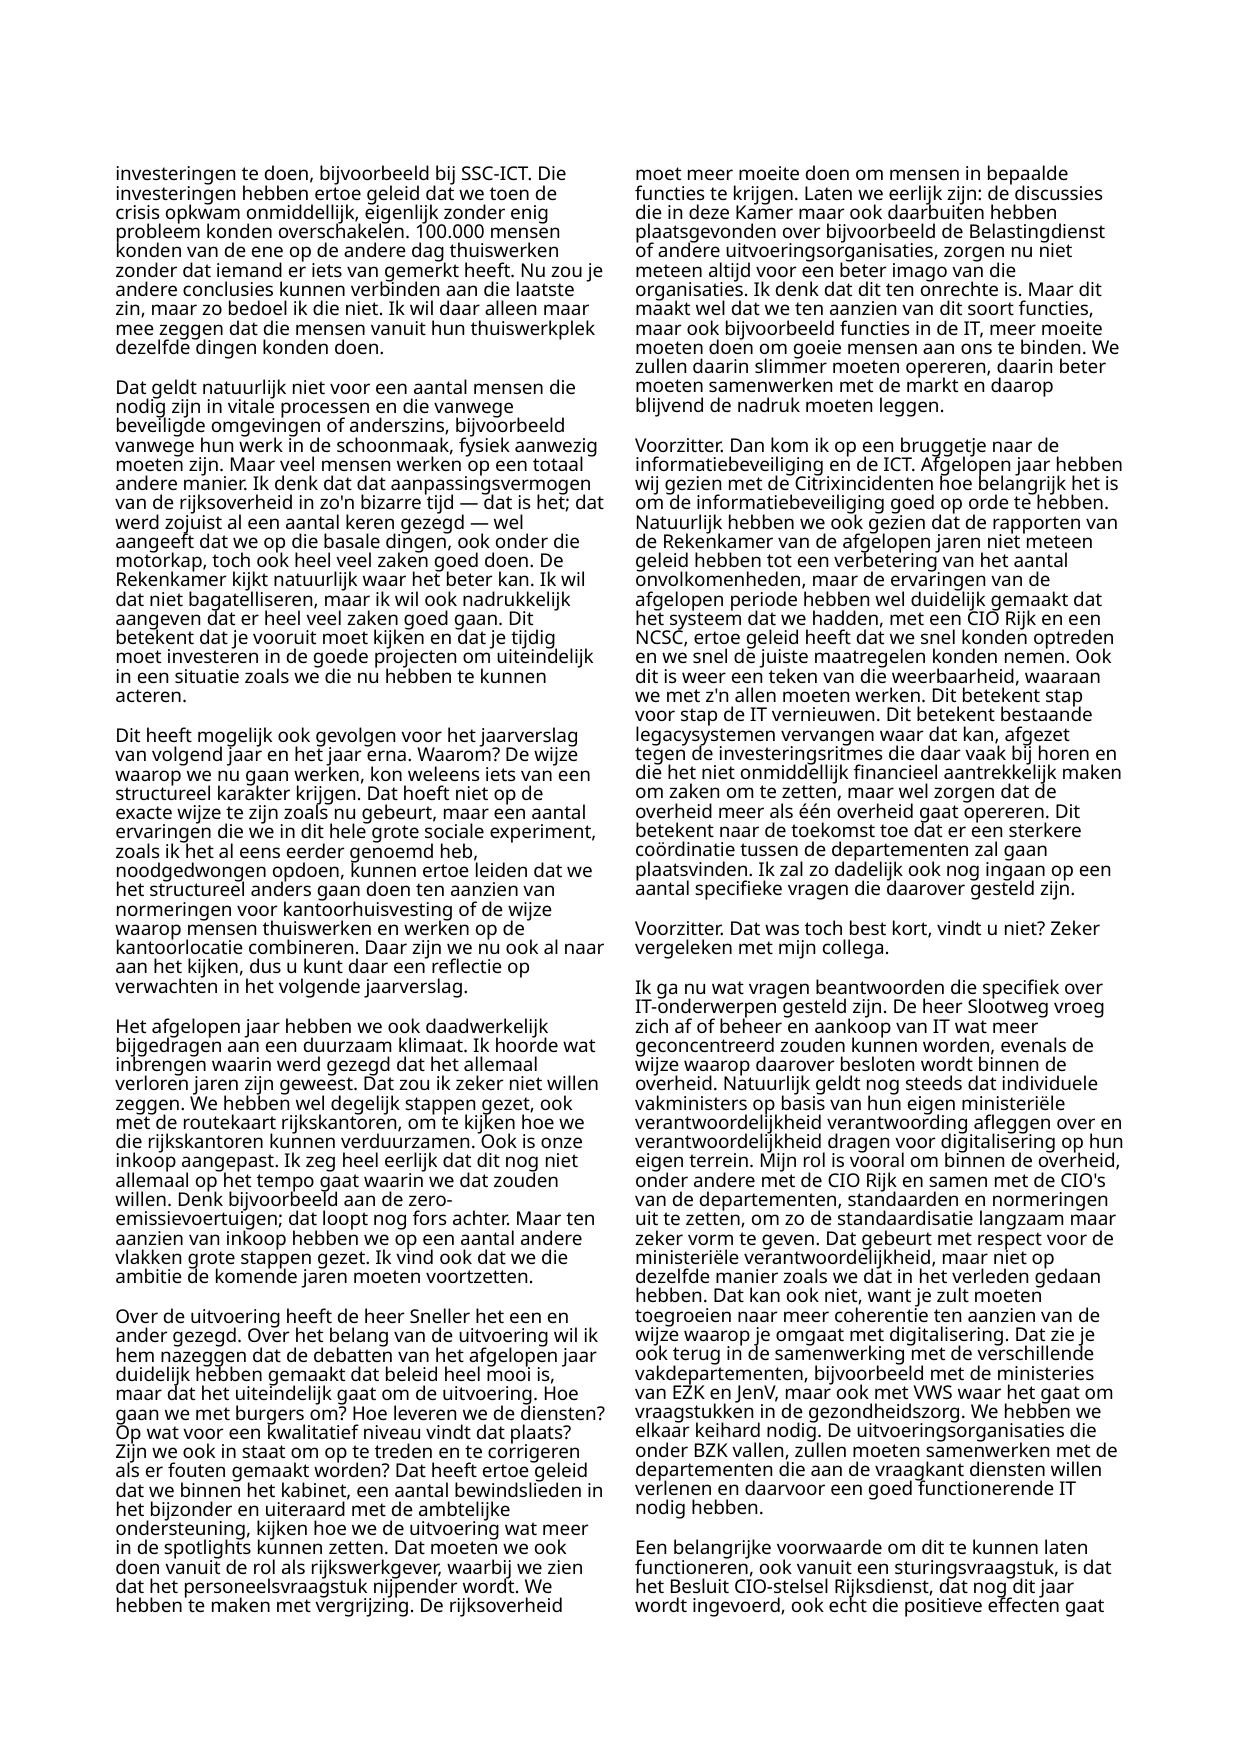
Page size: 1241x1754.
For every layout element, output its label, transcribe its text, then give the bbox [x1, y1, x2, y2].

text Een belangrijke voorwaarde om dit te kunnen laten functioneren, ook vanuit een sturingsvraagstuk, is dat het Besluit CIO-stelsel Rijksdienst, dat nog dit jaar wordt ingevoerd, ook echt die positieve effecten gaat [635, 1539, 1125, 1616]
text Voorzitter. Dat was toch best kort, vindt u niet? Zeker vergeleken met mijn collega. [635, 920, 1125, 958]
text Over de uitvoering heeft de heer Sneller het een en ander gezegd. Over het belang van de uitvoering wil ik hem nazeggen dat de debatten van het afgelopen jaar duidelijk hebben gemaakt dat beleid heel mooi is, maar dat het uiteindelijk gaat om de uitvoering. Hoe gaan we met burgers om? Hoe leveren we de diensten? Op wat voor een kwalitatief niveau vindt dat plaats? Zijn we ook in staat om op te treden en te corrigeren als er fouten gemaakt worden? Dat heeft ertoe geleid dat we binnen het kabinet, een aantal bewindslieden in het bijzonder en uiteraard met de ambtelijke ondersteuning, kijken hoe we de uitvoering wat meer in de spotlights kunnen zetten. Dat moeten we ook doen vanuit de rol als rijkswerkgever, waarbij we zien dat het personeelsvraagstuk nijpender wordt. We hebben te maken met vergrijzing. De rijksoverheid [115, 1308, 605, 1616]
text moet meer moeite doen om mensen in bepaalde functies te krijgen. Laten we eerlijk zijn: de discussies die in deze Kamer maar ook daarbuiten hebben plaatsgevonden over bijvoorbeeld de Belastingdienst of andere uitvoeringsorganisaties, zorgen nu niet meteen altijd voor een beter imago van die organisaties. Ik denk dat dit ten onrechte is. Maar dit maakt wel dat we ten aanzien van dit soort functies, maar ook bijvoorbeeld functies in de IT, meer moeite moeten doen om goeie mensen aan ons te binden. We zullen daarin slimmer moeten opereren, daarin beter moeten samenwerken met de markt en daarop blijvend de nadruk moeten leggen. [635, 165, 1125, 416]
text investeringen te doen, bijvoorbeeld bij SSC-ICT. Die investeringen hebben ertoe geleid dat we toen de crisis opkwam onmiddellijk, eigenlijk zonder enig probleem konden overschakelen. 100.000 mensen konden van de ene op de andere dag thuiswerken zonder dat iemand er iets van gemerkt heeft. Nu zou je andere conclusies kunnen verbinden aan die laatste zin, maar zo bedoel ik die niet. Ik wil daar alleen maar mee zeggen dat die mensen vanuit hun thuiswerkplek dezelfde dingen konden doen. [115, 165, 605, 358]
text Het afgelopen jaar hebben we ook daadwerkelijk bijgedragen aan een duurzaam klimaat. Ik hoorde wat inbrengen waarin werd gezegd dat het allemaal verloren jaren zijn geweest. Dat zou ik zeker niet willen zeggen. We hebben wel degelijk stappen gezet, ook met de routekaart rijkskantoren, om te kijken hoe we die rijkskantoren kunnen verduurzamen. Ook is onze inkoop aangepast. Ik zeg heel eerlijk dat dit nog niet allemaal op het tempo gaat waarin we dat zouden willen. Denk bijvoorbeeld aan de zero-emissievoertuigen; dat loopt nog fors achter. Maar ten aanzien van inkoop hebben we op een aantal andere vlakken grote stappen gezet. Ik vind ook dat we die ambitie de komende jaren moeten voortzetten. [115, 1018, 605, 1287]
text Dat geldt natuurlijk niet voor een aantal mensen die nodig zijn in vitale processen en die vanwege beveiligde omgevingen of anderszins, bijvoorbeeld vanwege hun werk in de schoonmaak, fysiek aanwezig moeten zijn. Maar veel mensen werken op een totaal andere manier. Ik denk dat dat aanpassingsvermogen van de rijksoverheid in zo'n bizarre tijd — dat is het; dat werd zojuist al een aantal keren gezegd — wel aangeeft dat we op die basale dingen, ook onder die motorkap, toch ook heel veel zaken goed doen. De Rekenkamer kijkt natuurlijk waar het beter kan. Ik wil dat niet bagatelliseren, maar ik wil ook nadrukkelijk aangeven dat er heel veel zaken goed gaan. Dit betekent dat je vooruit moet kijken en dat je tijdig moet investeren in de goede projecten om uiteindelijk in een situatie zoals we die nu hebben te kunnen acteren. [115, 379, 605, 706]
text Voorzitter. Dan kom ik op een bruggetje naar de informatiebeveiliging en de ICT. Afgelopen jaar hebben wij gezien met de Citrixincidenten hoe belangrijk het is om de informatiebeveiliging goed op orde te hebben. Natuurlijk hebben we ook gezien dat de rapporten van de Rekenkamer van de afgelopen jaren niet meteen geleid hebben tot een verbetering van het aantal onvolkomenheden, maar de ervaringen van de afgelopen periode hebben wel duidelijk gemaakt dat het systeem dat we hadden, met een CIO Rijk en een NCSC, ertoe geleid heeft dat we snel konden optreden en we snel de juiste maatregelen konden nemen. Ook dit is weer een teken van die weerbaarheid, waaraan we met z'n allen moeten werken. Dit betekent stap voor stap de IT vernieuwen. Dit betekent bestaande legacysystemen vervangen waar dat kan, afgezet tegen de investeringsritmes die daar vaak bij horen en die het niet onmiddellijk financieel aantrekkelijk maken om zaken om te zetten, maar wel zorgen dat de overheid meer als één overheid gaat opereren. Dit betekent naar de toekomst toe dat er een sterkere coördinatie tussen de departementen zal gaan plaatsvinden. Ik zal zo dadelijk ook nog ingaan op een aantal specifieke vragen die daarover gesteld zijn. [635, 437, 1125, 899]
text Dit heeft mogelijk ook gevolgen voor het jaarverslag van volgend jaar en het jaar erna. Waarom? De wijze waarop we nu gaan werken, kon weleens iets van een structureel karakter krijgen. Dat hoeft niet op de exacte wijze te zijn zoals nu gebeurt, maar een aantal ervaringen die we in dit hele grote sociale experiment, zoals ik het al eens eerder genoemd heb, noodgedwongen opdoen, kunnen ertoe leiden dat we het structureel anders gaan doen ten aanzien van normeringen voor kantoorhuisvesting of de wijze waarop mensen thuiswerken en werken op de kantoorlocatie combineren. Daar zijn we nu ook al naar aan het kijken, dus u kunt daar een reflectie op verwachten in het volgende jaarverslag. [115, 727, 605, 997]
text Ik ga nu wat vragen beantwoorden die specifiek over IT-onderwerpen gesteld zijn. De heer Slootweg vroeg zich af of beheer en aankoop van IT wat meer geconcentreerd zouden kunnen worden, evenals de wijze waarop daarover besloten wordt binnen de overheid. Natuurlijk geldt nog steeds dat individuele vakministers op basis van hun eigen ministeriële verantwoordelijkheid verantwoording afleggen over en verantwoordelijkheid dragen voor digitalisering op hun eigen terrein. Mijn rol is vooral om binnen de overheid, onder andere met de CIO Rijk en samen met de CIO's van de departementen, standaarden en normeringen uit te zetten, om zo de standaardisatie langzaam maar zeker vorm te geven. Dat gebeurt met respect voor de ministeriële verantwoordelijkheid, maar niet op dezelfde manier zoals we dat in het verleden gedaan hebben. Dat kan ook niet, want je zult moeten toegroeien naar meer coherentie ten aanzien van de wijze waarop je omgaat met digitalisering. Dat zie je ook terug in de samenwerking met de verschillende vakdepartementen, bijvoorbeeld met de ministeries van EZK en JenV, maar ook met VWS waar het gaat om vraagstukken in de gezondheidszorg. We hebben we elkaar keihard nodig. De uitvoeringsorganisaties die onder BZK vallen, zullen moeten samenwerken met de departementen die aan de vraagkant diensten willen verlenen en daarvoor een goed functionerende IT nodig hebben. [635, 979, 1125, 1519]
